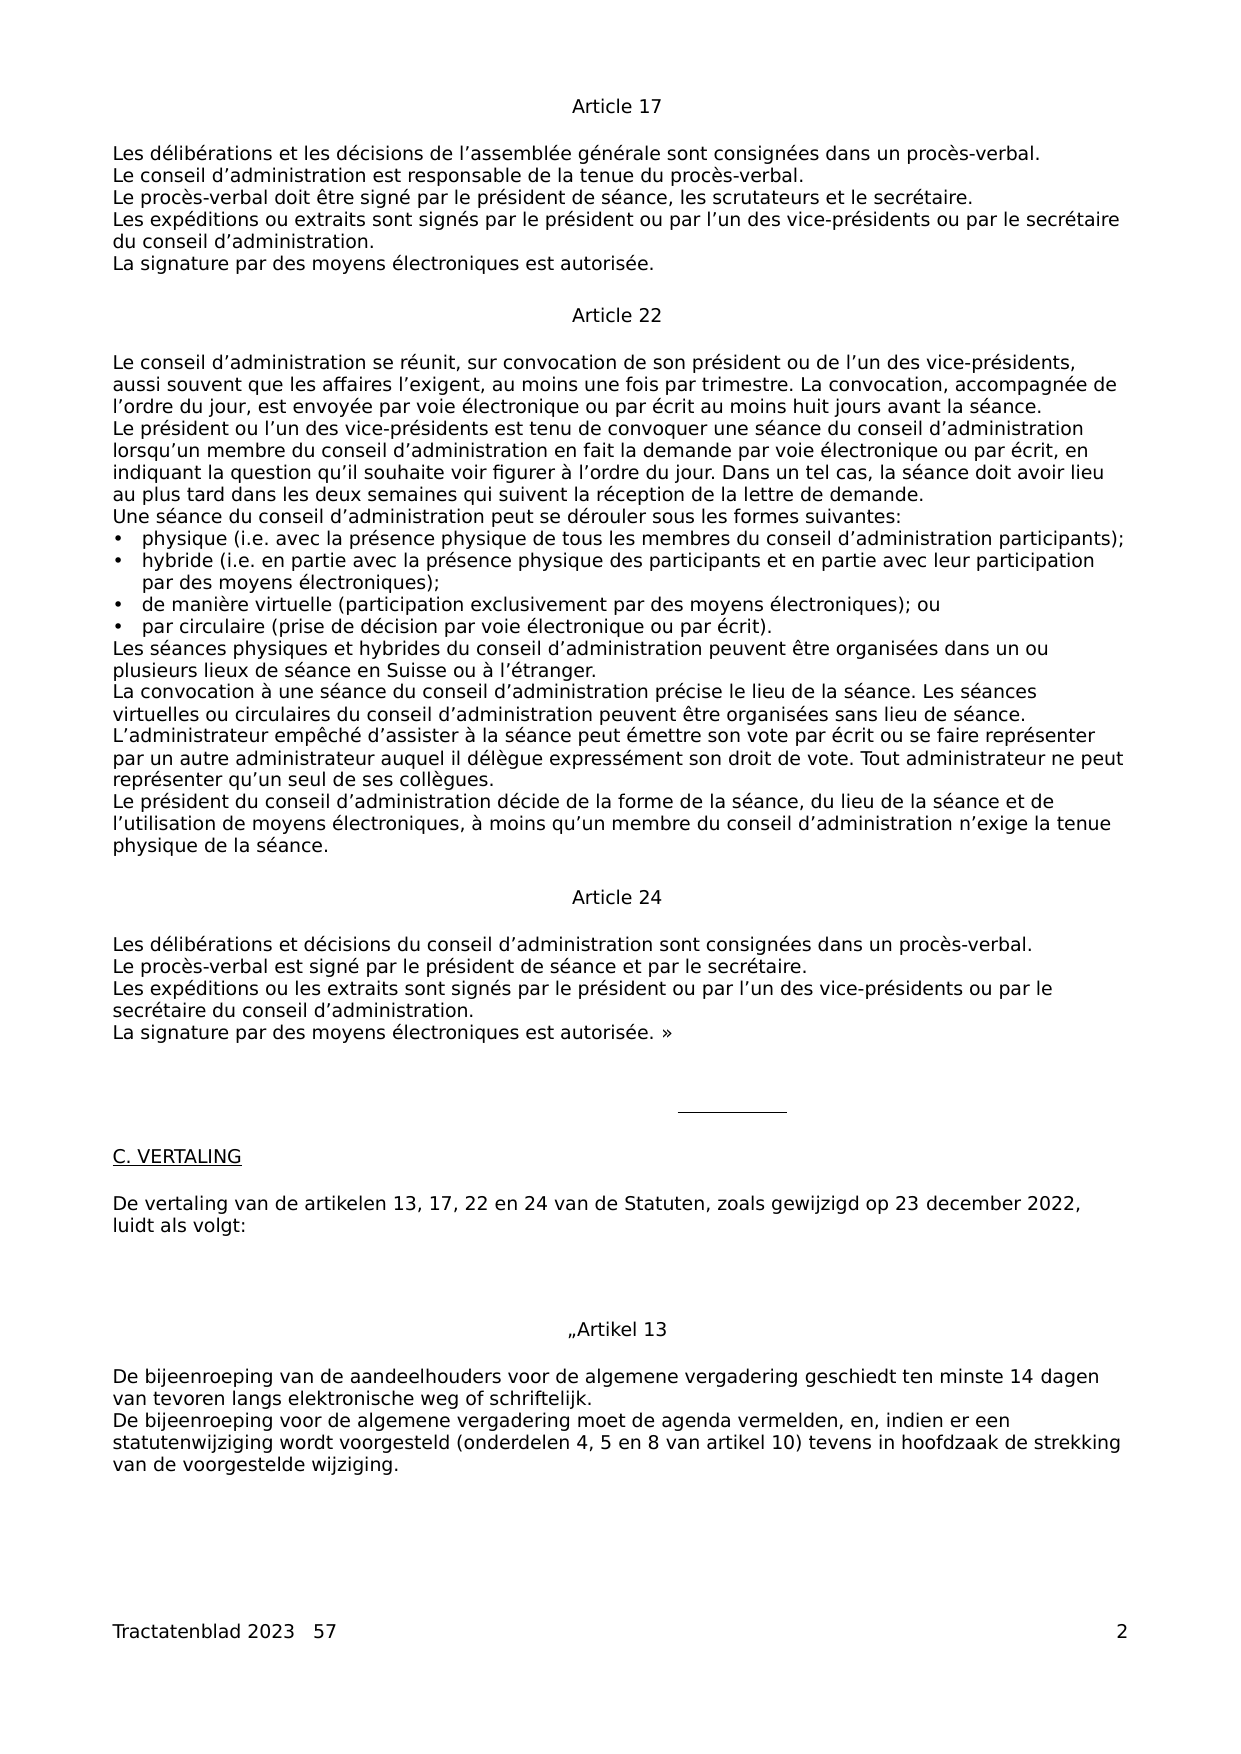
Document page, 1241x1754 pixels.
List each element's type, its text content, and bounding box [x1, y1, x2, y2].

text De bijeenroeping van de aandeelhouders voor de algemene vergadering geschiedt ten minste 14 dagen van tevoren langs elektronische weg of schriftelijk. [112, 1366, 1128, 1410]
text Le procès-verbal doit être signé par le président de séance, les scrutateurs et le secrétaire. [112, 187, 1128, 209]
text Le conseil d’administration est responsable de la tenue du procès-verbal. [112, 165, 1128, 187]
text La signature par des moyens électroniques est autorisée. [112, 253, 1128, 275]
text Le président ou l’un des vice-présidents est tenu de convoquer une séance du conseil d’administration lorsqu’un membre du conseil d’administration en fait la demande par voie électronique ou par écrit, en indiquant la question qu’il souhaite voir figurer à l’ordre du jour. Dans un tel cas, la séance doit avoir lieu au plus tard dans les deux semaines qui suivent la réception de la lettre de demande. [112, 418, 1128, 506]
text Les expéditions ou les extraits sont signés par le président ou par l’un des vice-présidents ou par le secrétaire du conseil d’administration. [112, 978, 1128, 1022]
text La signature par des moyens électroniques est autorisée. » [112, 1022, 1128, 1044]
subtitle C. VERTALING [112, 1146, 1128, 1168]
subtitle „Artikel 13 [112, 1319, 1128, 1341]
text Les expéditions ou extraits sont signés par le président ou par l’un des vice-présidents ou par le secrétaire du conseil d’administration. [112, 209, 1128, 253]
text Le conseil d’administration se réunit, sur convocation de son président ou de l’un des vice-présidents, aussi souvent que les affaires l’exigent, au moins une fois par trimestre. La convocation, accompagnée de l’ordre du jour, est envoyée par voie électronique ou par écrit au moins huit jours avant la séance. [112, 352, 1128, 418]
subtitle Article 17 [112, 96, 1128, 118]
text De bijeenroeping voor de algemene vergadering moet de agenda vermelden, en, indien er een statutenwijziging wordt voorgesteld (onderdelen 4, 5 en 8 van artikel 10) tevens in hoofdzaak de strekking van de voorgestelde wijziging. [112, 1410, 1128, 1476]
text Le président du conseil d’administration décide de la forme de la séance, du lieu de la séance et de l’utilisation de moyens électroniques, à moins qu’un membre du conseil d’administration n’exige la tenue physique de la séance. [112, 791, 1128, 857]
text Les séances physiques et hybrides du conseil d’administration peuvent être organisées dans un ou plusieurs lieux de séance en Suisse ou à l’étranger. [112, 637, 1128, 681]
subtitle Article 22 [112, 305, 1128, 327]
text Les délibérations et décisions du conseil d’administration sont consignées dans un procès-verbal. [112, 934, 1128, 956]
text Les délibérations et les décisions de l’assemblée générale sont consignées dans un procès-verbal. [112, 143, 1128, 165]
text • physique (i.e. avec la présence physique de tous les membres du conseil d’administration participants); [112, 528, 1128, 549]
text • hybride (i.e. en partie avec la présence physique des participants et en partie avec leur participation par des moyens électroniques); [112, 549, 1128, 593]
text Une séance du conseil d’administration peut se dérouler sous les formes suivantes: [112, 506, 1128, 528]
subtitle Article 24 [112, 887, 1128, 909]
text De vertaling van de artikelen 13, 17, 22 en 24 van de Statuten, zoals gewijzigd op 23 december 2022, luidt als volgt: [112, 1193, 1128, 1237]
text Le procès-verbal est signé par le président de séance et par le secrétaire. [112, 956, 1128, 978]
text L’administrateur empêché d’assister à la séance peut émettre son vote par écrit ou se faire représenter par un autre administrateur auquel il délègue expressément son droit de vote. Tout administrateur ne peut représenter qu’un seul de ses collègues. [112, 725, 1128, 791]
text • par circulaire (prise de décision par voie électronique ou par écrit). [112, 616, 1128, 637]
text • de manière virtuelle (participation exclusivement par des moyens électroniques); ou [112, 593, 1128, 616]
text La convocation à une séance du conseil d’administration précise le lieu de la séance. Les séances virtuelles ou circulaires du conseil d’administration peuvent être organisées sans lieu de séance. [112, 681, 1128, 725]
